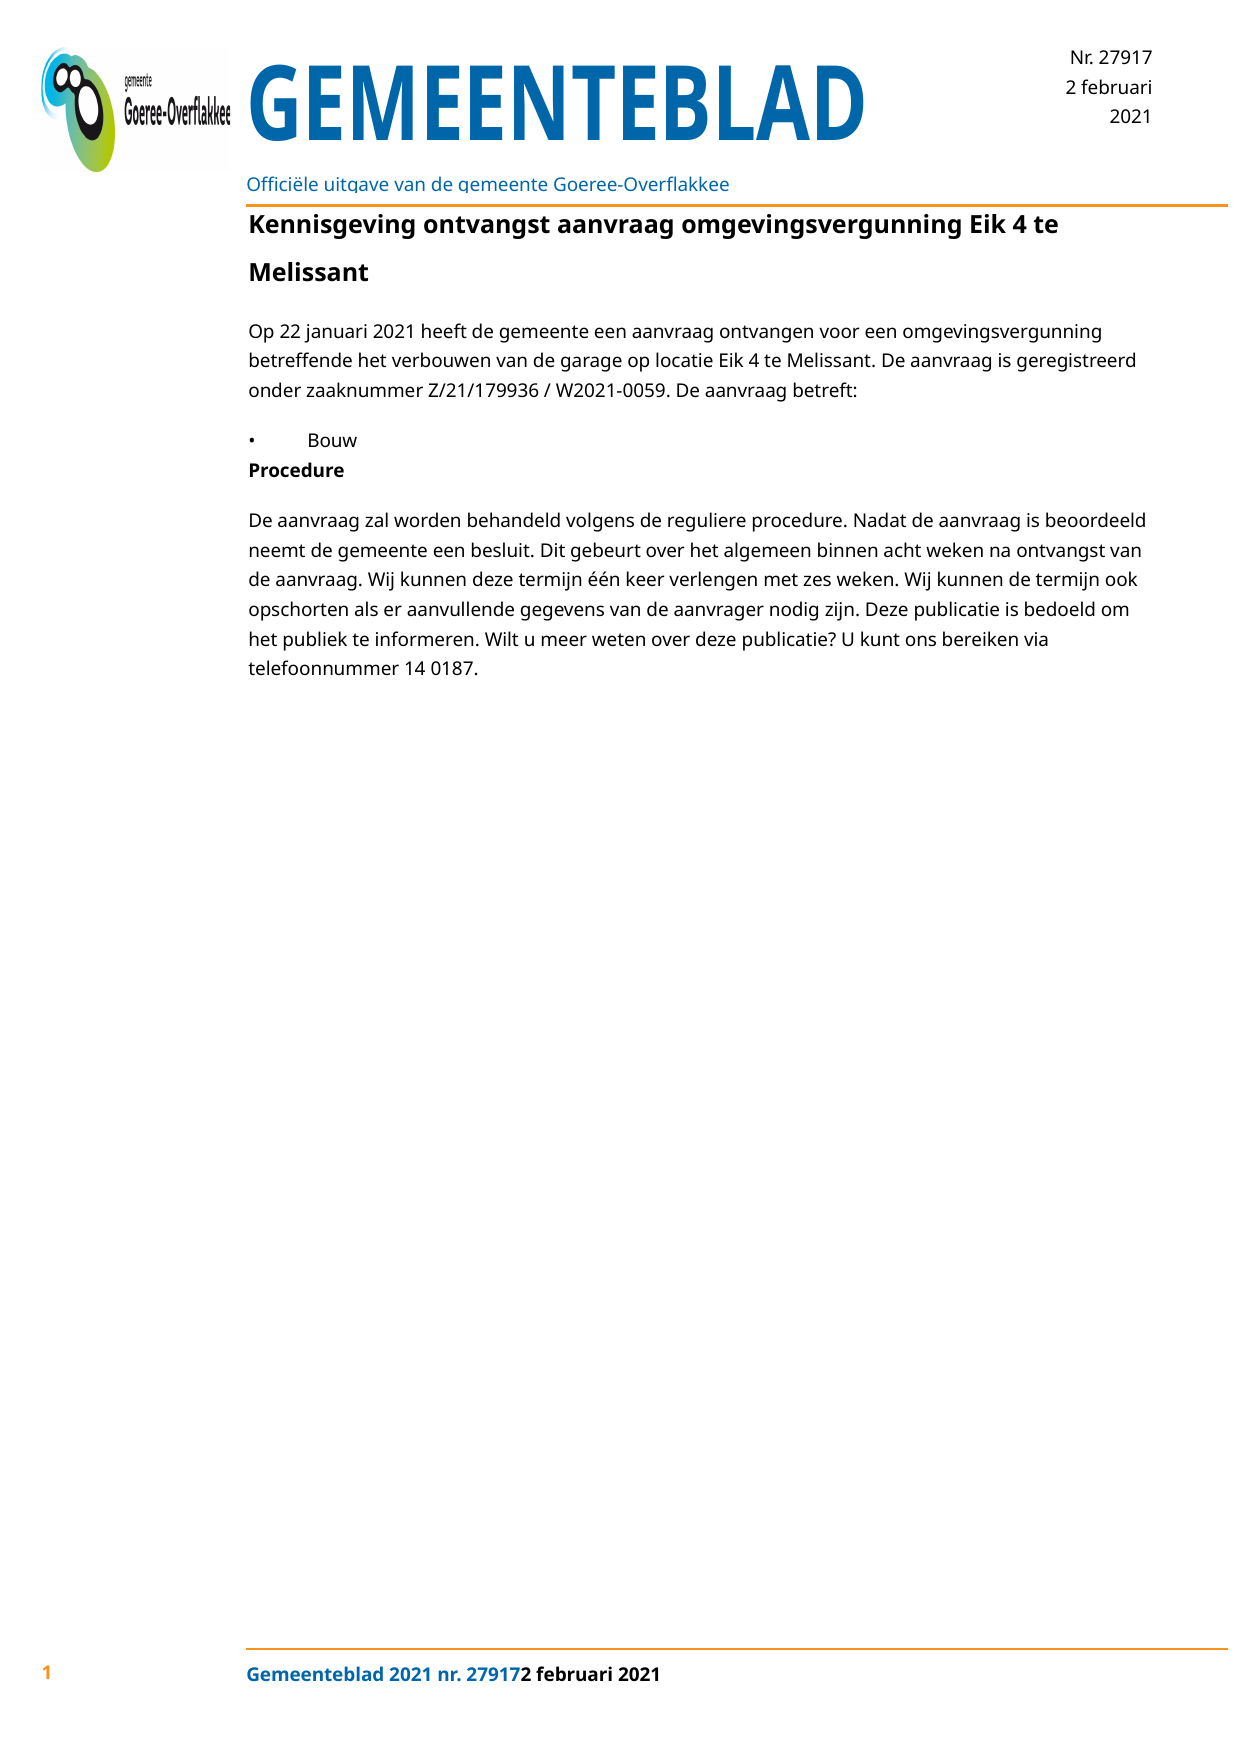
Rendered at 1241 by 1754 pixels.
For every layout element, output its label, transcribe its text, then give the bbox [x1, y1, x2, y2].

text Op 22 januari 2021 heeft de gemeente een aanvraag ontvangen voor een omgevingsvergunning betreffende het verbouwen van de garage op locatie Eik 4 te Melissant. De aanvraag is geregistreerd onder zaaknummer Z/21/179936 / W2021-0059. De aanvraag betreft: [248, 318, 1152, 403]
list Bouw [248, 427, 1152, 453]
picture [41, 47, 231, 172]
text De aanvraag zal worden behandeld volgens de reguliere procedure. Nadat de aanvraag is beoordeeld neemt de gemeente een besluit. Dit gebeurt over het algemeen binnen acht weken na ontvangst van de aanvraag. Wij kunnen deze termijn één keer verlengen met zes weken. Wij kunnen de termijn ook opschorten als er aanvullende gegevens van de aanvrager nodig zijn. Deze publicatie is bedoeld om het publiek te informeren. Wilt u meer weten over deze publicatie? U kunt ons bereiken via telefoonnummer 14 0187. [248, 507, 1152, 681]
text Procedure [248, 457, 1152, 483]
text Kennisgeving ontvangst aanvraag omgevingsvergunning Eik 4 te Melissant [248, 207, 1152, 288]
